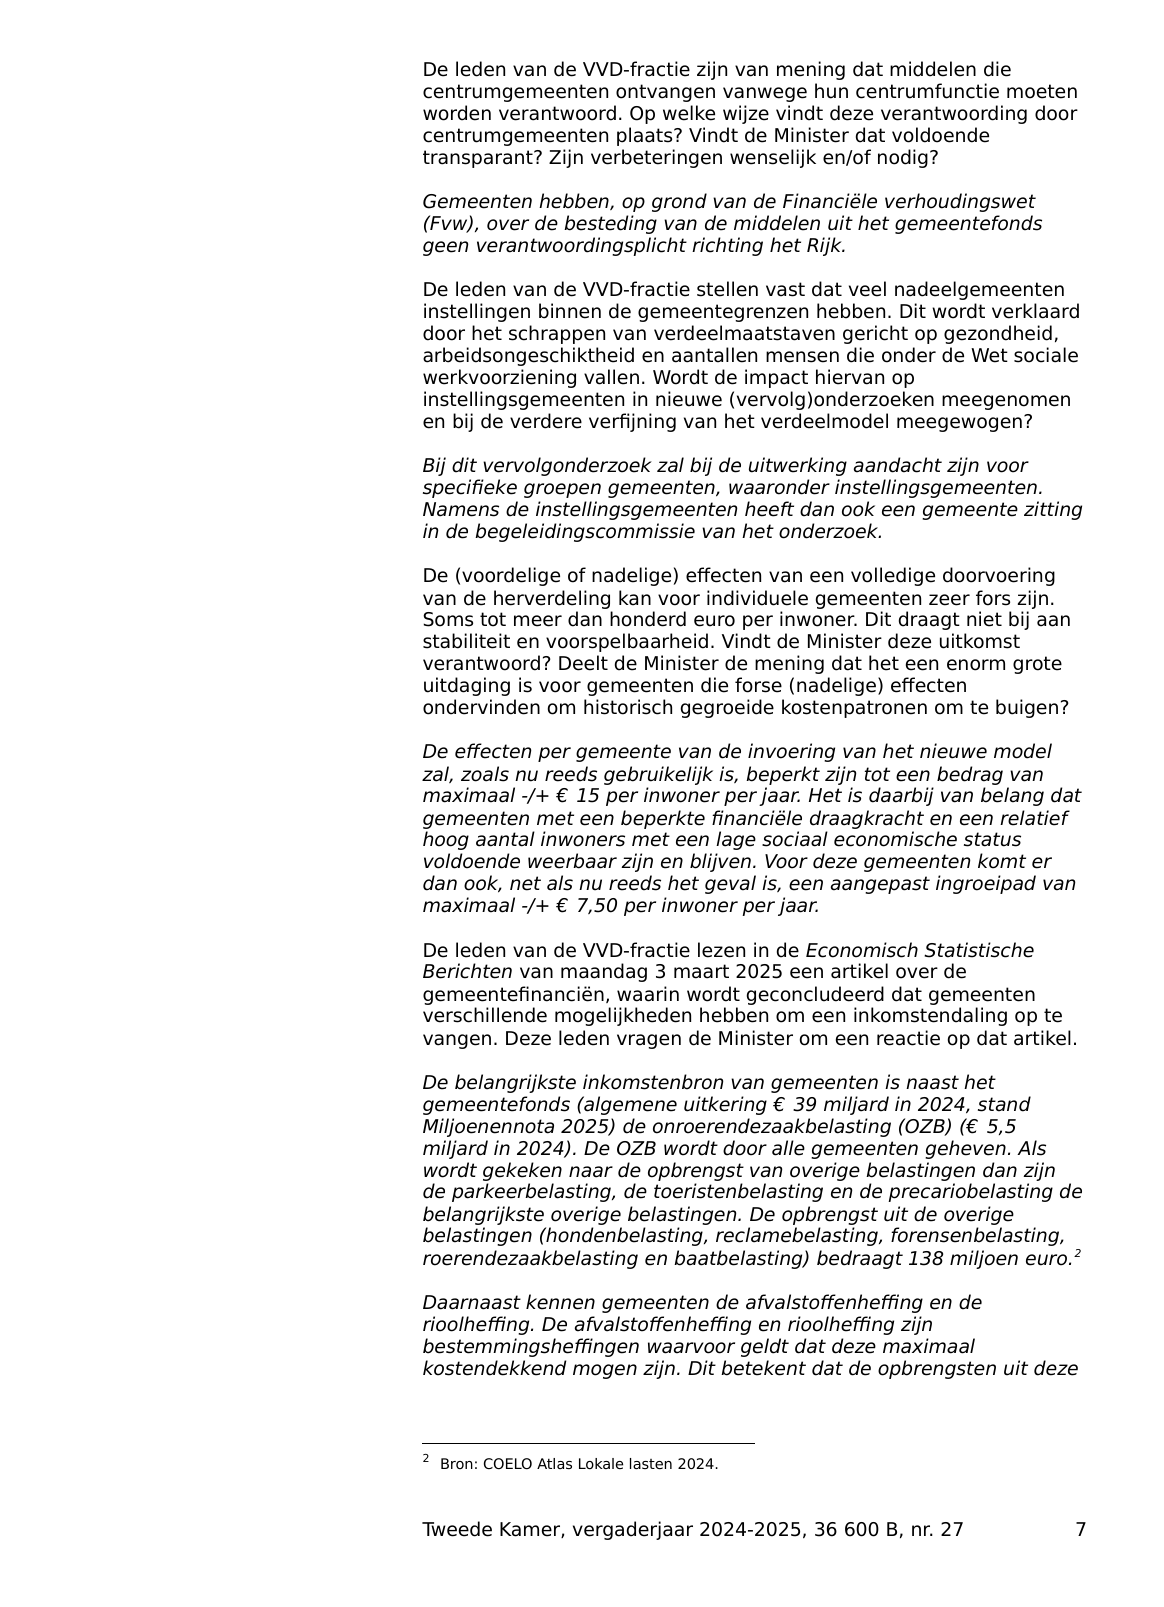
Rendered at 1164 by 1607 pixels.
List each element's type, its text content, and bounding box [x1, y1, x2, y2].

text Bij dit vervolgonderzoek zal bij de uitwerking aandacht zijn voor specifieke groepen gemeenten, waaronder instellingsgemeenten. Namens de instellingsgemeenten heeft dan ook een gemeente zitting in de begeleidingscommissie van het onderzoek. [422, 455, 1087, 543]
text De leden van de VVD-fractie zijn van mening dat middelen die centrumgemeenten ontvangen vanwege hun centrumfunctie moeten worden verantwoord. Op welke wijze vindt deze verantwoording door centrumgemeenten plaats? Vindt de Minister dat voldoende transparant? Zijn verbeteringen wenselijk en/of nodig? [422, 59, 1087, 169]
text De effecten per gemeente van de invoering van het nieuwe model zal, zoals nu reeds gebruikelijk is, beperkt zijn tot een bedrag van maximaal -/+ € 15 per inwoner per jaar. Het is daarbij van belang dat gemeenten met een beperkte financiële draagkracht en een relatief hoog aantal inwoners met een lage sociaal economische status voldoende weerbaar zijn en blijven. Voor deze gemeenten komt er dan ook, net als nu reeds het geval is, een aangepast ingroeipad van maximaal -/+ € 7,50 per inwoner per jaar. [422, 741, 1087, 917]
text De leden van de VVD-fractie stellen vast dat veel nadeelgemeenten instellingen binnen de gemeentegrenzen hebben. Dit wordt verklaard door het schrappen van verdeelmaatstaven gericht op gezondheid, arbeidsongeschiktheid en aantallen mensen die onder de Wet sociale werkvoorziening vallen. Wordt de impact hiervan op instellingsgemeenten in nieuwe (vervolg)onderzoeken meegenomen en bij de verdere verfijning van het verdeelmodel meegewogen? [422, 279, 1087, 433]
text Daarnaast kennen gemeenten de afvalstoffenheffing en de rioolheffing. De afvalstoffenheffing en rioolheffing zijn bestemmingsheffingen waarvoor geldt dat deze maximaal kostendekkend mogen zijn. Dit betekent dat de opbrengsten uit deze [422, 1292, 1087, 1379]
text De belangrijkste inkomstenbron van gemeenten is naast het gemeentefonds (algemene uitkering € 39 miljard in 2024, stand Miljoenennota 2025) de onroerendezaakbelasting (OZB) (€ 5,5 miljard in 2024). De OZB wordt door alle gemeenten geheven. Als wordt gekeken naar de opbrengst van overige belastingen dan zijn de parkeerbelasting, de toeristenbelasting en de precariobelasting de belangrijkste overige belastingen. De opbrengst uit de overige belastingen (hondenbelasting, reclamebelasting, forensenbelasting, roerendezaakbelasting en baatbelasting) bedraagt 138 miljoen euro. [422, 1072, 1087, 1269]
text Gemeenten hebben, op grond van de Financiële verhoudingswet (Fvw), over de besteding van de middelen uit het gemeentefonds geen verantwoordingsplicht richting het Rijk. [422, 191, 1087, 257]
text De leden van de VVD-fractie lezen in de Economisch Statistische Berichten van maandag 3 maart 2025 een artikel over de gemeentefinanciën, waarin wordt geconcludeerd dat gemeenten verschillende mogelijkheden hebben om een inkomstendaling op te vangen. Deze leden vragen de Minister om een reactie op dat artikel. [422, 939, 1087, 1049]
text Bron: COELO Atlas Lokale lasten 2024. [422, 1452, 1087, 1474]
text De (voordelige of nadelige) effecten van een volledige doorvoering van de herverdeling kan voor individuele gemeenten zeer fors zijn. Soms tot meer dan honderd euro per inwoner. Dit draagt niet bij aan stabiliteit en voorspelbaarheid. Vindt de Minister deze uitkomst verantwoord? Deelt de Minister de mening dat het een enorm grote uitdaging is voor gemeenten die forse (nadelige) effecten ondervinden om historisch gegroeide kostenpatronen om te buigen? [422, 565, 1087, 719]
